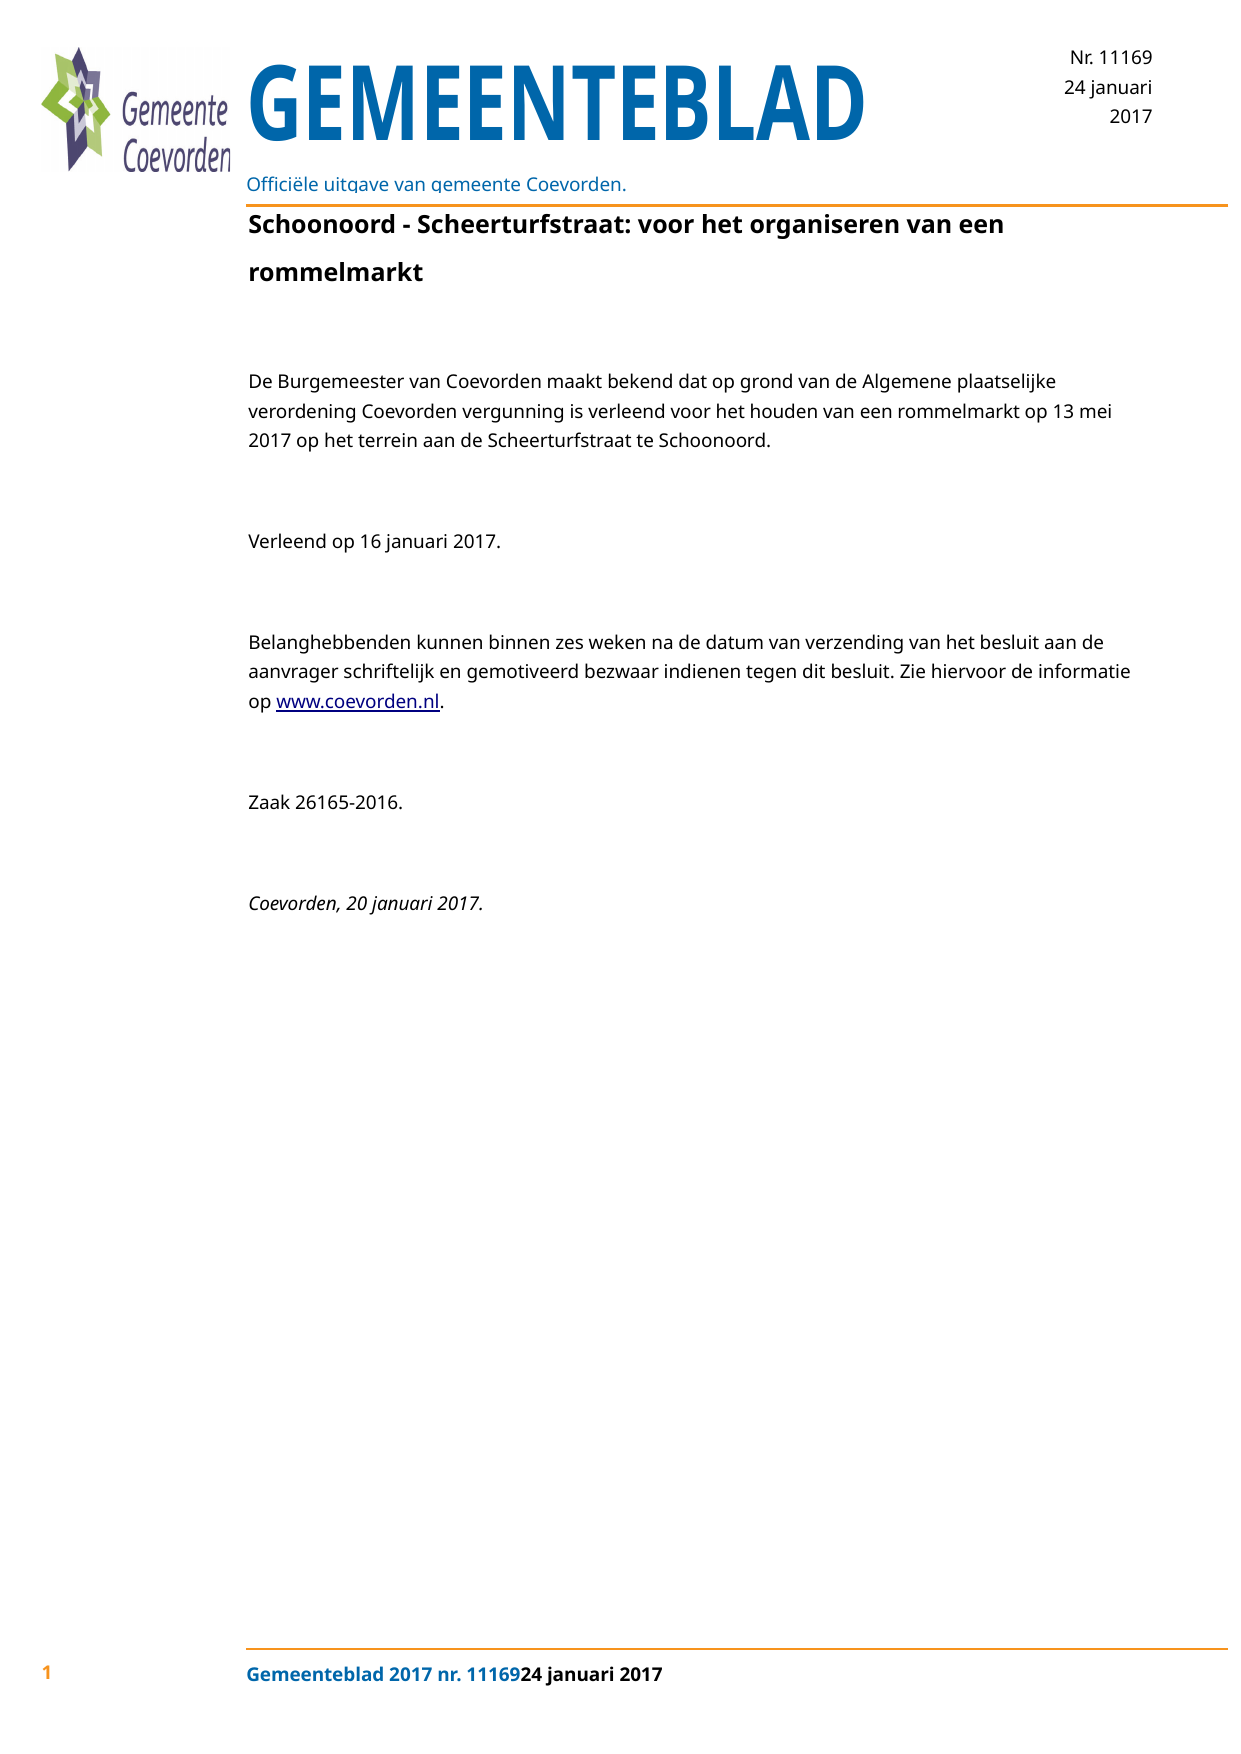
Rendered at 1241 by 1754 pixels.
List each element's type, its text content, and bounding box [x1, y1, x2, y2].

picture [41, 47, 231, 172]
text Belanghebbenden kunnen binnen zes weken na de datum van verzending van het besluit aan de aanvrager schriftelijk en gemotiveerd bezwaar indienen tegen dit besluit. Zie hiervoor de informatie op www.coevorden.nl. [248, 629, 1152, 714]
text Verleend op 16 januari 2017. [248, 528, 1152, 554]
text Zaak 26165-2016. [248, 789, 1152, 815]
text Coevorden, 20 januari 2017. [248, 890, 1152, 916]
text Schoonoord - Scheerturfstraat: voor het organiseren van een rommelmarkt [248, 207, 1152, 288]
text De Burgemeester van Coevorden maakt bekend dat op grond van de Algemene plaatselijke verordening Coevorden vergunning is verleend voor het houden van een rommelmarkt op 13 mei 2017 op het terrein aan de Scheerturfstraat te Schoonoord. [248, 368, 1152, 453]
